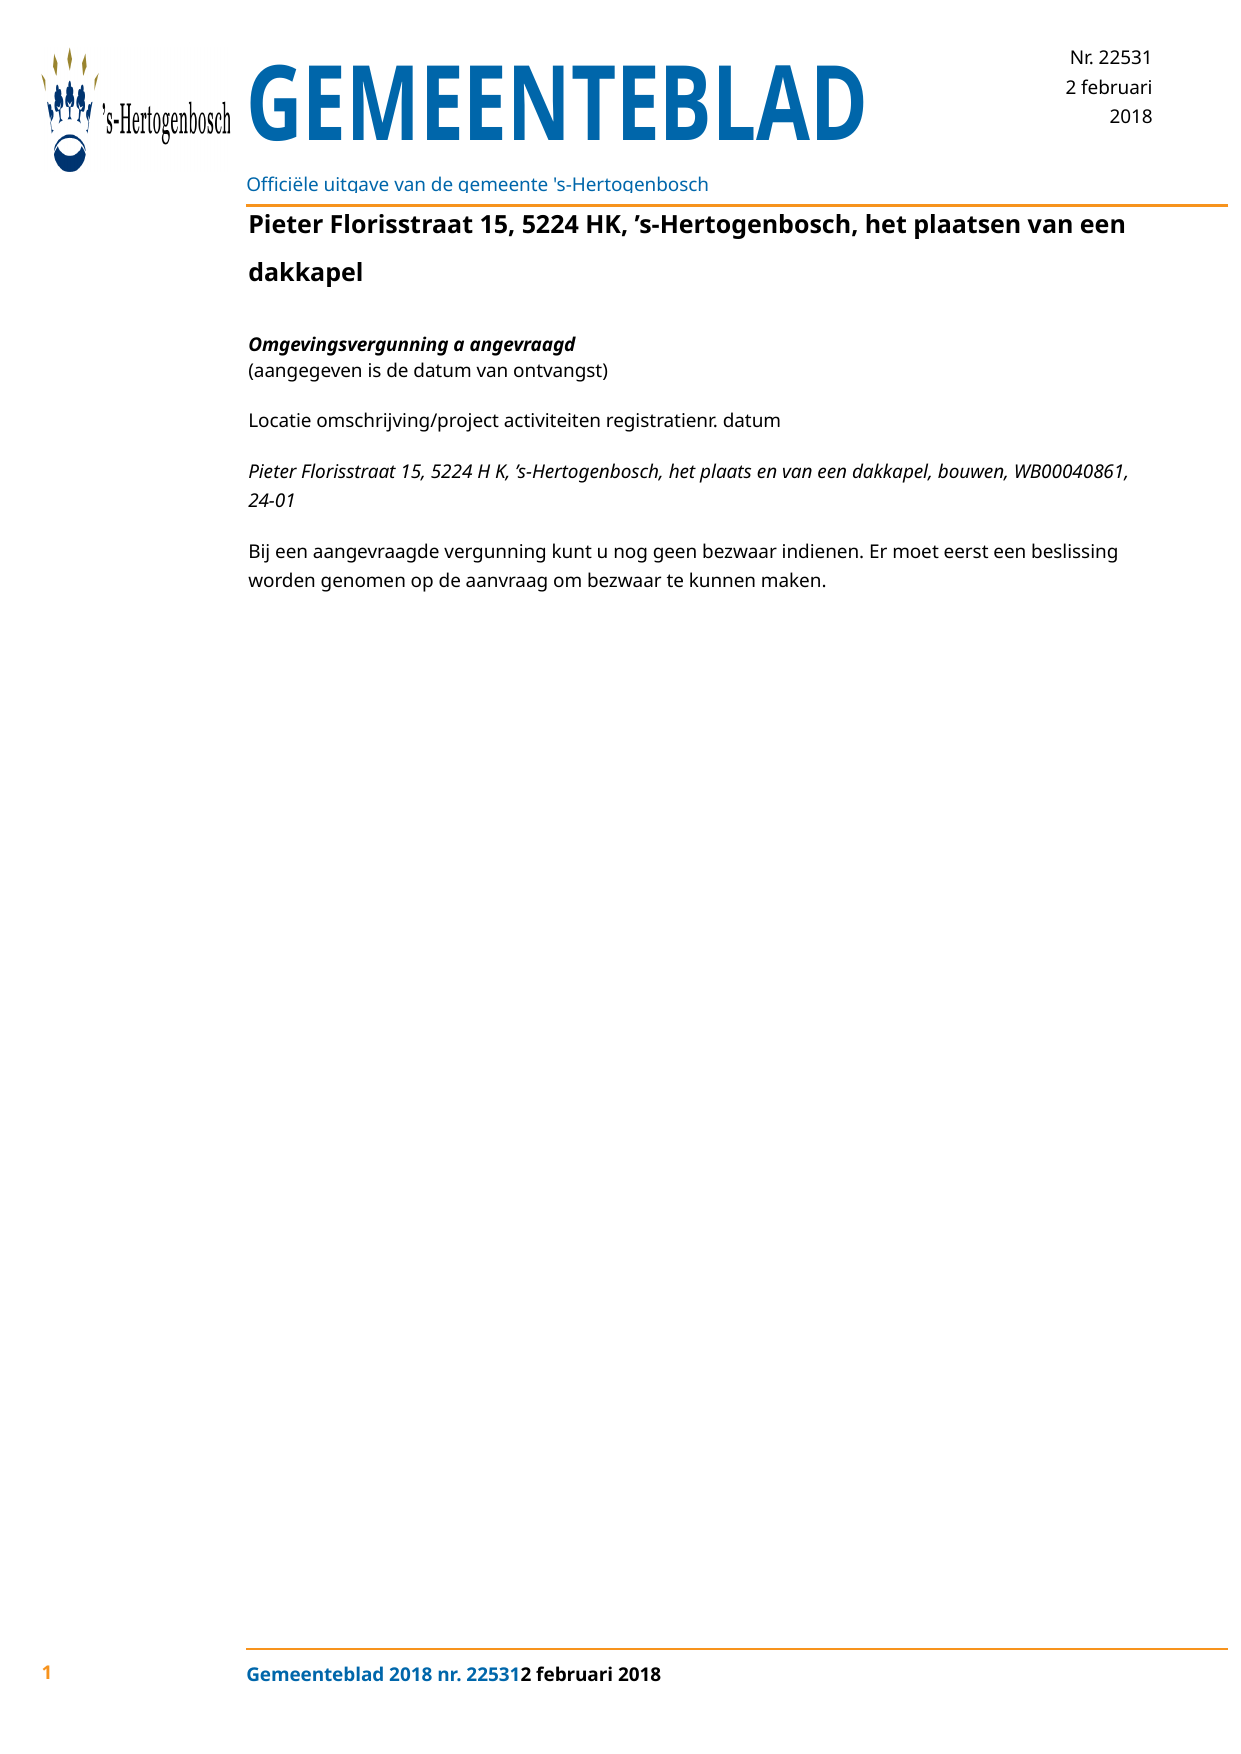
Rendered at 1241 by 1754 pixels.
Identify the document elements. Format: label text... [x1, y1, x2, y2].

text Bij een aangevraagde vergunning kunt u nog geen bezwaar indienen. Er moet eerst een beslissing worden genomen op de aanvraag om bezwaar te kunnen maken. [248, 538, 1152, 593]
text Locatie omschrijving/project activiteiten registratienr. datum [248, 408, 1152, 433]
picture [41, 47, 231, 172]
text Omgevingsvergunning a angevraagd [248, 331, 1152, 357]
text Pieter Florisstraat 15, 5224 HK, ’s-Hertogenbosch, het plaatsen van een dakkapel [248, 207, 1152, 288]
text Pieter Florisstraat 15, 5224 H K, ’s-Hertogenbosch, het plaats en van een dakkapel, bouwen, WB00040861, 24-01 [248, 458, 1152, 513]
text (aangegeven is de datum van ontvangst) [248, 357, 1152, 383]
